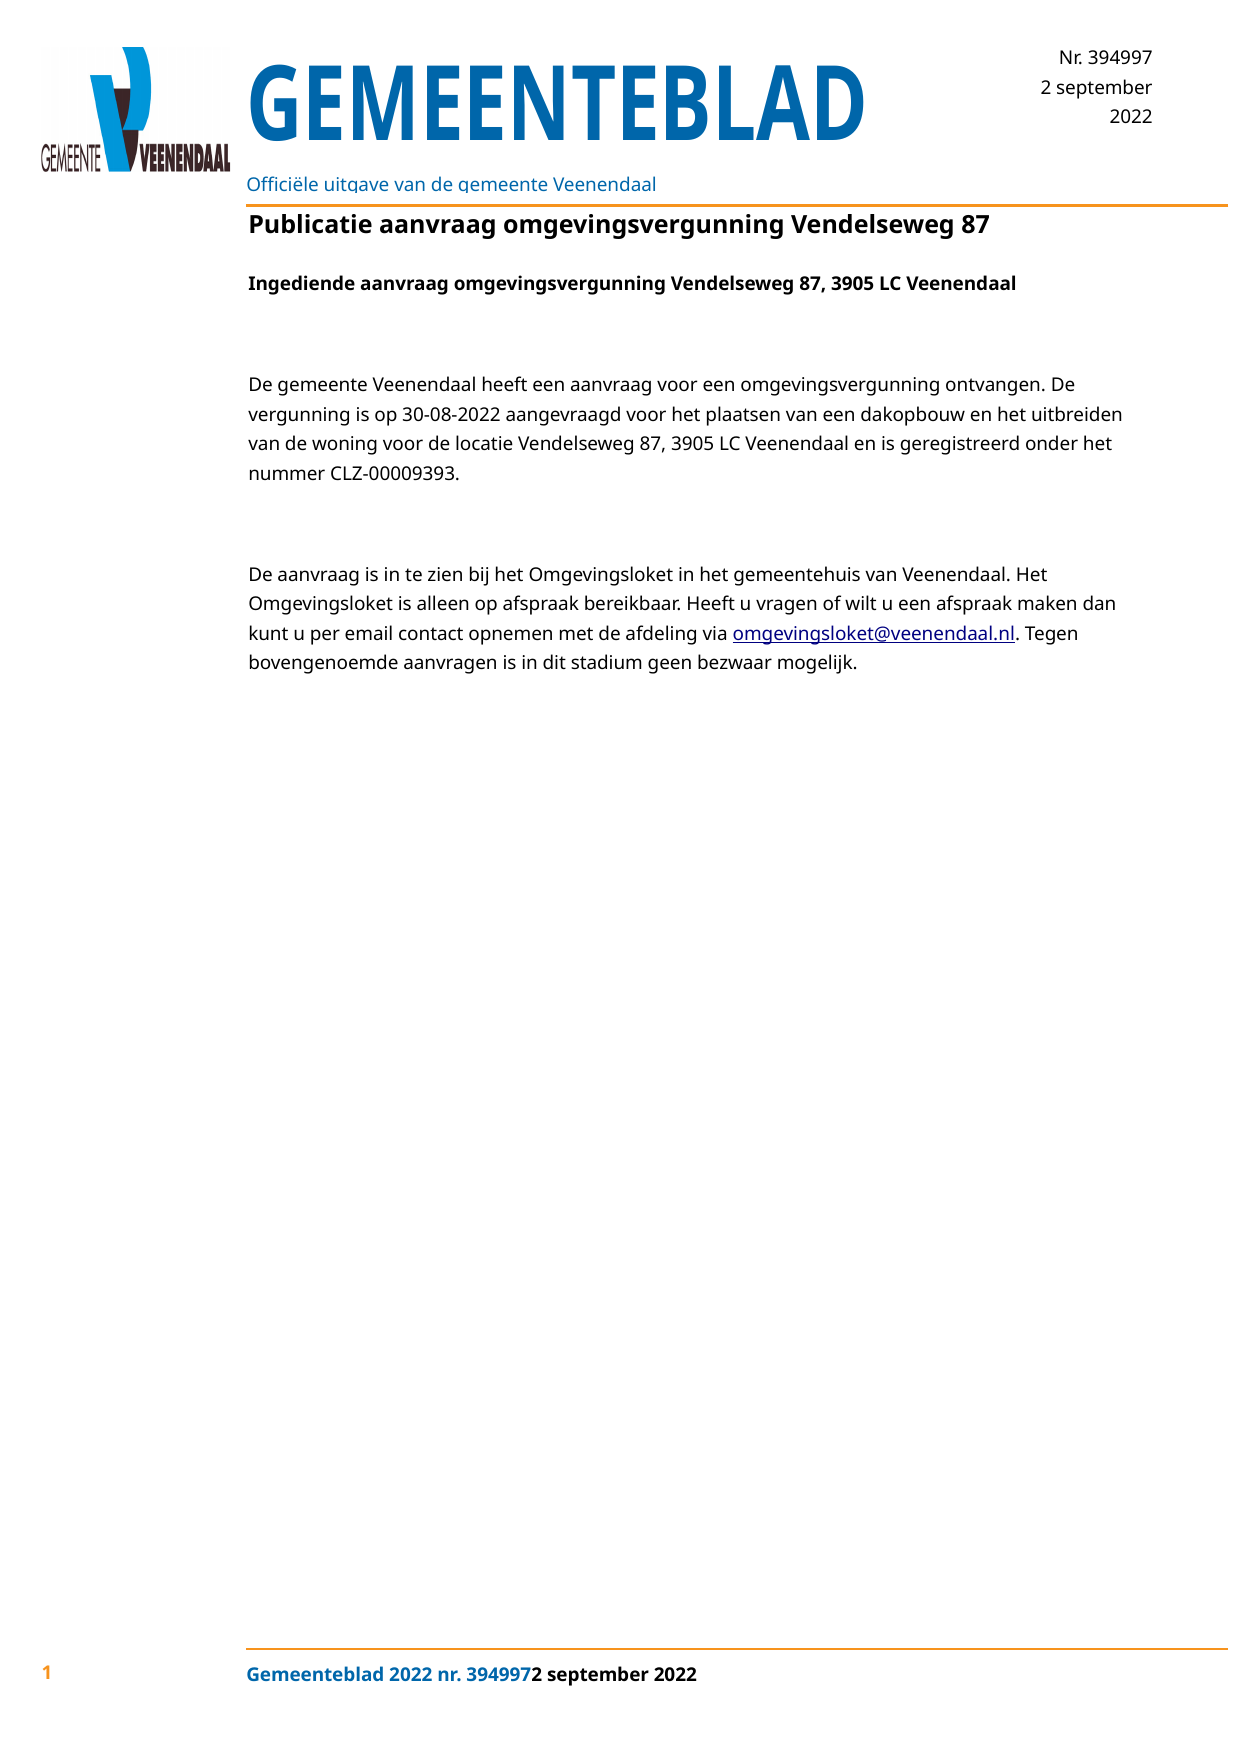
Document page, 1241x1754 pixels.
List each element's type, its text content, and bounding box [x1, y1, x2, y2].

text Publicatie aanvraag omgevingsvergunning Vendelseweg 87 [248, 207, 1152, 241]
picture [123, 47, 231, 172]
text De aanvraag is in te zien bij het Omgevingsloket in het gemeentehuis van Veenendaal. Het Omgevingsloket is alleen op afspraak bereikbaar. Heeft u vragen of wilt u een afspraak maken dan kunt u per email contact opnemen met de afdeling via omgevingsloket@veenendaal.nl. Tegen bovengenoemde aanvragen is in dit stadium geen bezwaar mogelijk. [248, 561, 1152, 675]
text Ingediende aanvraag omgevingsvergunning Vendelseweg 87, 3905 LC Veenendaal [248, 270, 1152, 296]
picture [41, 47, 130, 172]
text De gemeente Veenendaal heeft een aanvraag voor een omgevingsvergunning ontvangen. De vergunning is op 30-08-2022 aangevraagd voor het plaatsen van een dakopbouw en het uitbreiden van de woning voor de locatie Vendelseweg 87, 3905 LC Veenendaal en is geregistreerd onder het nummer CLZ-00009393. [248, 371, 1152, 486]
